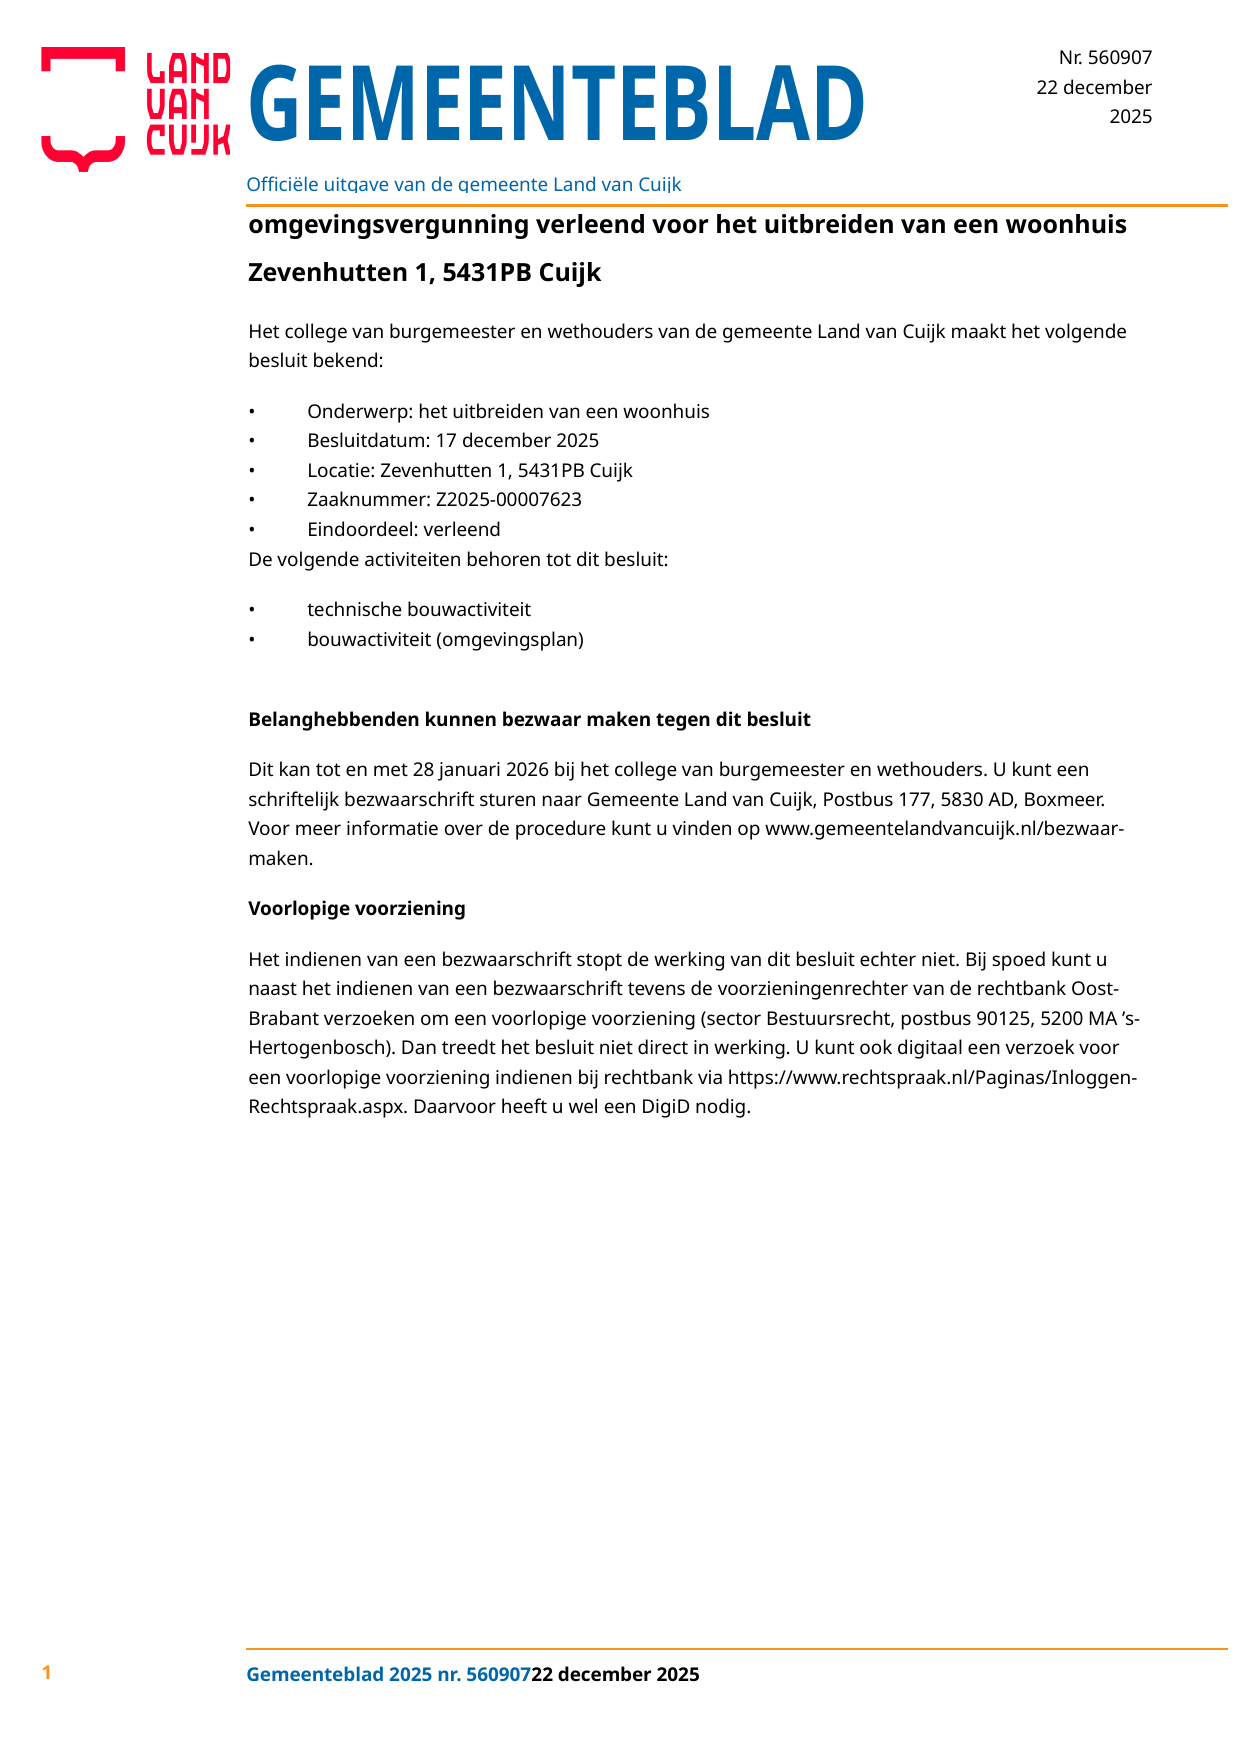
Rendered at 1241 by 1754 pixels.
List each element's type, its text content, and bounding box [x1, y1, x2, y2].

list Zaaknummer: Z2025-00007623 [248, 487, 1152, 512]
list Locatie: Zevenhutten 1, 5431PB Cuijk [248, 457, 1152, 483]
text omgevingsvergunning verleend voor het uitbreiden van een woonhuis Zevenhutten 1, 5431PB Cuijk [248, 207, 1152, 288]
list bouwactiviteit (omgevingsplan) [248, 626, 1152, 652]
list technische bouwactiviteit [248, 596, 1152, 622]
text Dit kan tot en met 28 januari 2026 bij het college van burgemeester en wethouders. U kunt een schriftelijk bezwaarschrift sturen naar Gemeente Land van Cuijk, Postbus 177, 5830 AD, Boxmeer. Voor meer informatie over de procedure kunt u vinden op www.gemeentelandvancuijk.nl/bezwaar-maken. [248, 756, 1152, 871]
picture [41, 47, 231, 172]
text Belanghebbenden kunnen bezwaar maken tegen dit besluit [248, 706, 1152, 732]
list Onderwerp: het uitbreiden van een woonhuis [248, 398, 1152, 424]
text Voorlopige voorziening [248, 895, 1152, 921]
list Eindoordeel: verleend [248, 516, 1152, 542]
text Het indienen van een bezwaarschrift stopt de werking van dit besluit echter niet. Bij spoed kunt u naast het indienen van een bezwaarschrift tevens de voorzieningenrechter van de rechtbank Oost-Brabant verzoeken om een voorlopige voorziening (sector Bestuursrecht, postbus 90125, 5200 MA ’s-Hertogenbosch). Dan treedt het besluit niet direct in werking. U kunt ook digitaal een verzoek voor een voorlopige voorziening indienen bij rechtbank via https://www.rechtspraak.nl/Paginas/Inloggen-Rechtspraak.aspx. Daarvoor heeft u wel een DigiD nodig. [248, 946, 1152, 1119]
text Het college van burgemeester en wethouders van de gemeente Land van Cuijk maakt het volgende besluit bekend: [248, 318, 1152, 373]
text De volgende activiteiten behoren tot dit besluit: [248, 546, 1152, 572]
list Besluitdatum: 17 december 2025 [248, 427, 1152, 453]
